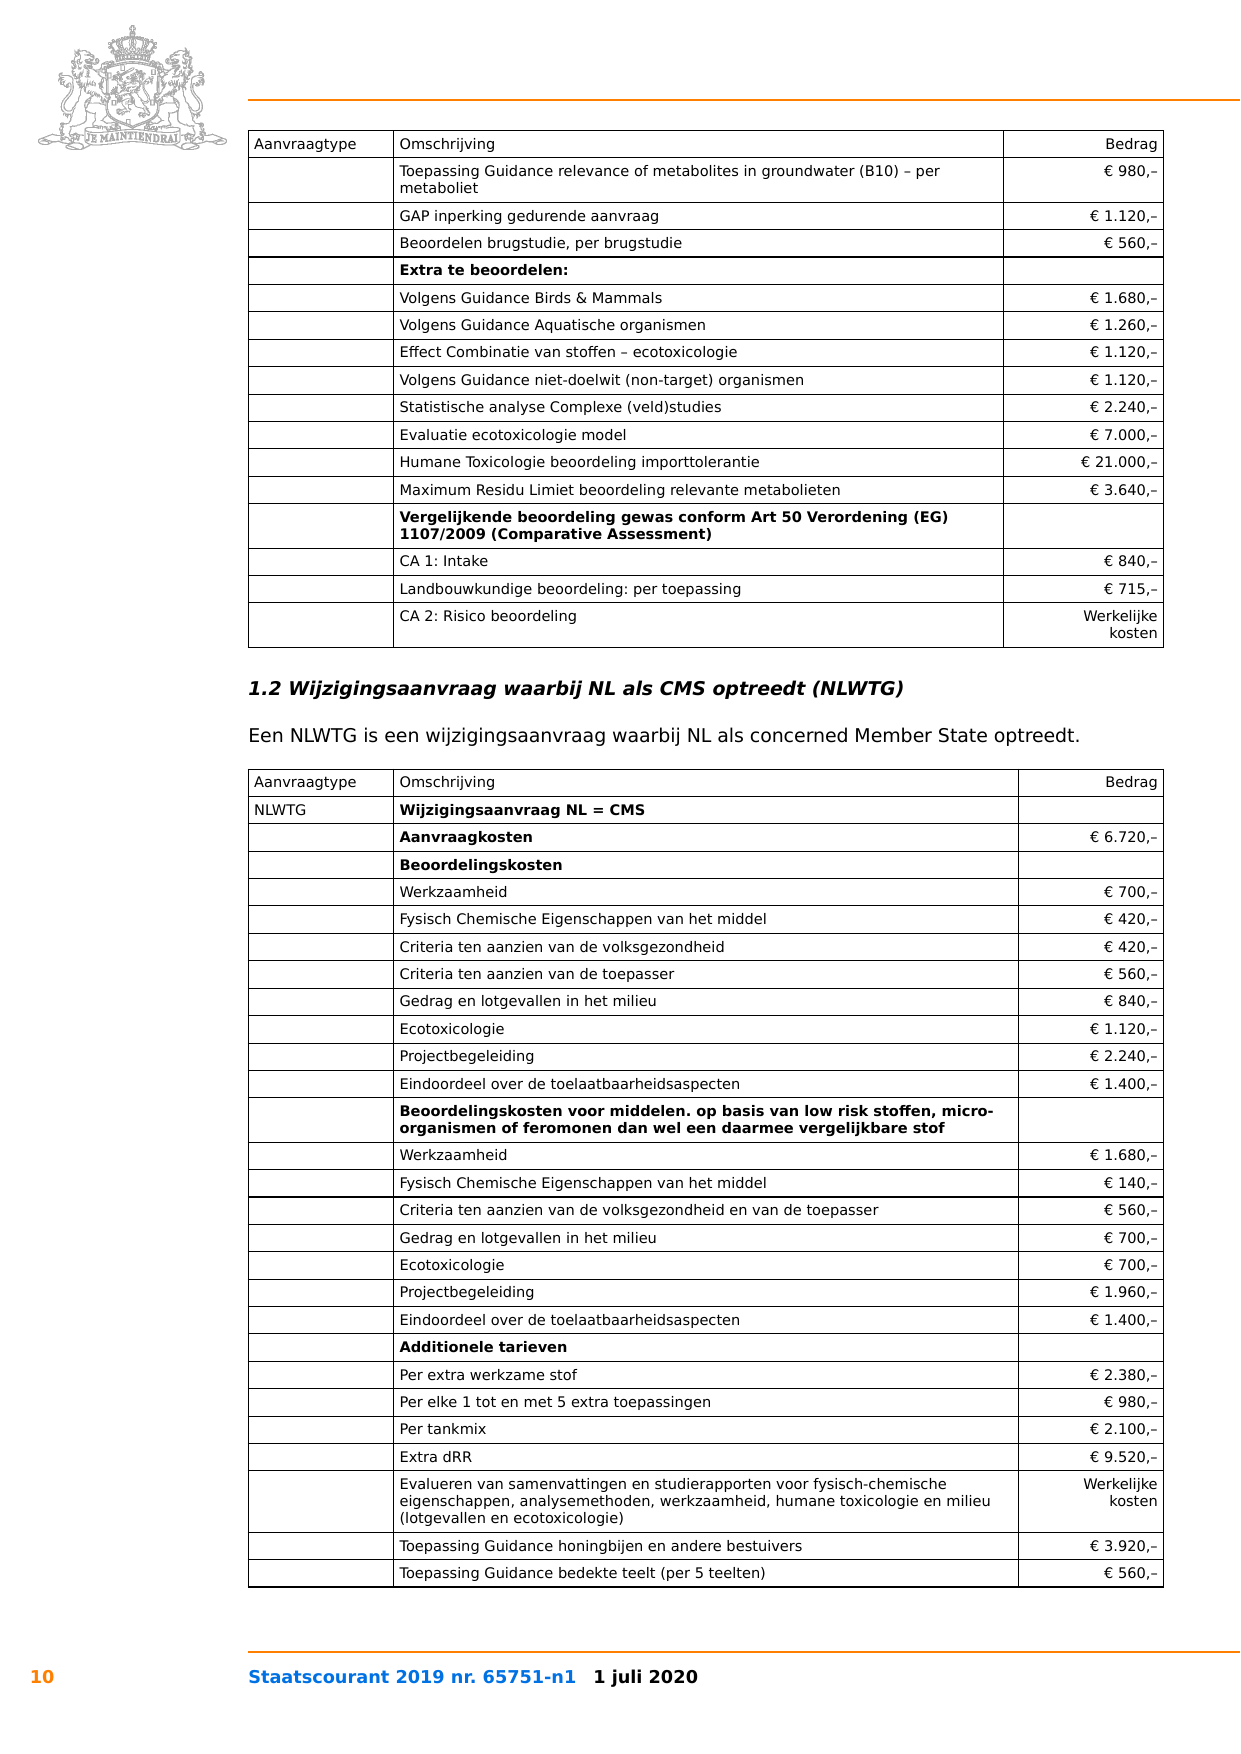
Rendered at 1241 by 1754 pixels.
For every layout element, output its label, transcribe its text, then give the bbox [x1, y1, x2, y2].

table_cell Statistische analyse Complexe (veld)studies [394, 395, 1003, 421]
table_cell € 1.680,– [1019, 1143, 1163, 1169]
picture [38, 25, 227, 150]
table_cell Aanvraagkosten [394, 824, 1018, 851]
table_cell € 6.720,– [1019, 824, 1163, 851]
table_cell Ecotoxicologie [394, 1016, 1018, 1042]
table_cell Werkelijke kosten [1019, 1471, 1163, 1532]
table_cell € 2.380,– [1019, 1362, 1163, 1388]
table_cell € 1.680,– [1004, 285, 1163, 311]
table_cell [1019, 797, 1163, 823]
table_cell [249, 340, 393, 366]
table_cell Beoordelen brugstudie, per brugstudie [394, 230, 1003, 256]
table_cell Per extra werkzame stof [394, 1362, 1018, 1388]
table_cell € 2.100,– [1019, 1417, 1163, 1443]
table_cell Effect Combinatie van stoffen – ecotoxicologie [394, 340, 1003, 366]
table_cell [249, 395, 393, 421]
table_cell € 560,– [1019, 961, 1163, 988]
table_cell Gedrag en lotgevallen in het milieu [394, 1225, 1018, 1251]
table_cell [249, 477, 393, 503]
table_cell Criteria ten aanzien van de toepasser [394, 961, 1018, 988]
table_cell Volgens Guidance Birds & Mammals [394, 285, 1003, 311]
table_cell [249, 576, 393, 602]
table_cell [249, 258, 393, 284]
table_header Omschrijving [394, 770, 1018, 796]
table_cell € 560,– [1004, 230, 1163, 256]
table_cell Werkzaamheid [394, 1143, 1018, 1169]
table_cell [249, 879, 393, 905]
table_cell CA 2: Risico beoordeling [394, 603, 1003, 647]
table_cell [1004, 258, 1163, 284]
table_cell € 1.120,– [1004, 203, 1163, 229]
table_cell € 2.240,– [1004, 395, 1163, 421]
table_cell € 3.920,– [1019, 1533, 1163, 1559]
table_cell [249, 1016, 393, 1042]
table_cell € 1.400,– [1019, 1307, 1163, 1333]
table_cell € 1.960,– [1019, 1280, 1163, 1306]
table_cell [249, 1044, 393, 1070]
table_cell Eindoordeel over de toelaatbaarheidsaspecten [394, 1071, 1018, 1097]
table_cell € 1.120,– [1004, 367, 1163, 393]
table_cell Maximum Residu Limiet beoordeling relevante metabolieten [394, 477, 1003, 503]
table_cell [249, 1098, 393, 1142]
table_cell Landbouwkundige beoordeling: per toepassing [394, 576, 1003, 602]
table_cell [249, 549, 393, 575]
table_cell [249, 1334, 393, 1361]
table_cell NLWTG [249, 797, 393, 823]
table_cell € 980,– [1019, 1389, 1163, 1416]
table_cell [249, 1225, 393, 1251]
table_cell [249, 422, 393, 448]
table_cell GAP inperking gedurende aanvraag [394, 203, 1003, 229]
table_header Bedrag [1019, 770, 1163, 796]
table_cell Ecotoxicologie [394, 1252, 1018, 1278]
table_header Aanvraagtype [249, 131, 393, 157]
table_cell Humane Toxicologie beoordeling importtolerantie [394, 449, 1003, 476]
table_cell [249, 824, 393, 851]
table_cell [249, 203, 393, 229]
table_cell [249, 285, 393, 311]
table_cell Fysisch Chemische Eigenschappen van het middel [394, 906, 1018, 933]
table_cell € 21.000,– [1004, 449, 1163, 476]
table_cell [1004, 504, 1163, 547]
table_cell [249, 1417, 393, 1443]
table_cell [249, 312, 393, 339]
table_cell Projectbegeleiding [394, 1044, 1018, 1070]
table_cell € 1.260,– [1004, 312, 1163, 339]
table_cell € 2.240,– [1019, 1044, 1163, 1070]
table_cell [249, 1362, 393, 1388]
table_cell Projectbegeleiding [394, 1280, 1018, 1306]
table_header Aanvraagtype [249, 770, 393, 796]
table_cell Per tankmix [394, 1417, 1018, 1443]
table_cell Per elke 1 tot en met 5 extra toepassingen [394, 1389, 1018, 1416]
table_cell € 715,– [1004, 576, 1163, 602]
table_cell Extra te beoordelen: [394, 258, 1003, 284]
table_cell [1019, 852, 1163, 878]
table_cell [249, 230, 393, 256]
table_cell € 140,– [1019, 1170, 1163, 1196]
table_cell Volgens Guidance Aquatische organismen [394, 312, 1003, 339]
table_cell [249, 1280, 393, 1306]
table_cell [1019, 1098, 1163, 1142]
table_cell [249, 989, 393, 1015]
table_cell € 980,– [1004, 158, 1163, 202]
table_cell € 840,– [1019, 989, 1163, 1015]
table_cell Additionele tarieven [394, 1334, 1018, 1361]
table_cell € 700,– [1019, 879, 1163, 905]
table_cell Fysisch Chemische Eigenschappen van het middel [394, 1170, 1018, 1196]
table_header Bedrag [1004, 131, 1163, 157]
table_cell [249, 1143, 393, 1169]
table_cell Gedrag en lotgevallen in het milieu [394, 989, 1018, 1015]
table_cell [249, 1444, 393, 1470]
table_cell € 7.000,– [1004, 422, 1163, 448]
table_cell [249, 504, 393, 547]
table_cell [249, 906, 393, 933]
table_cell Toepassing Guidance honingbijen en andere bestuivers [394, 1533, 1018, 1559]
subtitle 1.2 Wijzigingsaanvraag waarbij NL als CMS optreedt (NLWTG) [248, 678, 1163, 699]
table_cell [249, 1198, 393, 1224]
table_cell Volgens Guidance niet-doelwit (non-target) organismen [394, 367, 1003, 393]
table_cell € 1.400,– [1019, 1071, 1163, 1097]
table_cell Criteria ten aanzien van de volksgezondheid en van de toepasser [394, 1198, 1018, 1224]
table_cell [249, 1560, 393, 1586]
table_cell [1019, 1334, 1163, 1361]
table_cell Evaluatie ecotoxicologie model [394, 422, 1003, 448]
table_cell Criteria ten aanzien van de volksgezondheid [394, 934, 1018, 960]
table_cell € 420,– [1019, 906, 1163, 933]
table_cell [249, 1071, 393, 1097]
table_cell [249, 1389, 393, 1416]
table_cell Evalueren van samenvattingen en studierapporten voor fysisch-chemische eigenschappen, analysemethoden, werkzaamheid, humane toxicologie en milieu (lotgevallen en ecotoxicologie) [394, 1471, 1018, 1532]
table_cell [249, 1533, 393, 1559]
table_cell Werkzaamheid [394, 879, 1018, 905]
table_cell € 840,– [1004, 549, 1163, 575]
table_cell [249, 852, 393, 878]
table_cell [249, 1471, 393, 1532]
table_cell [249, 961, 393, 988]
table_cell Toepassing Guidance bedekte teelt (per 5 teelten) [394, 1560, 1018, 1586]
table_cell Extra dRR [394, 1444, 1018, 1470]
table_cell [249, 158, 393, 202]
table_cell € 560,– [1019, 1198, 1163, 1224]
table_cell € 1.120,– [1019, 1016, 1163, 1042]
table_cell Vergelijkende beoordeling gewas conform Art 50 Verordening (EG) 1107/2009 (Comparative Assessment) [394, 504, 1003, 547]
table_cell Werkelijke kosten [1004, 603, 1163, 647]
table_cell € 1.120,– [1004, 340, 1163, 366]
table_cell € 420,– [1019, 934, 1163, 960]
table_cell € 560,– [1019, 1560, 1163, 1586]
table_cell € 700,– [1019, 1252, 1163, 1278]
table_cell € 700,– [1019, 1225, 1163, 1251]
table_cell Wijzigingsaanvraag NL = CMS [394, 797, 1018, 823]
table_cell [249, 367, 393, 393]
table_cell Eindoordeel over de toelaatbaarheidsaspecten [394, 1307, 1018, 1333]
table_cell [249, 934, 393, 960]
table_cell [249, 1307, 393, 1333]
table_cell Toepassing Guidance relevance of metabolites in groundwater (B10) – per metaboliet [394, 158, 1003, 202]
table_cell [249, 603, 393, 647]
table_cell [249, 1252, 393, 1278]
table_cell CA 1: Intake [394, 549, 1003, 575]
table_cell [249, 1170, 393, 1196]
table_cell Beoordelingskosten voor middelen. op basis van low risk stoffen, micro-organismen of feromonen dan wel een daarmee vergelijkbare stof [394, 1098, 1018, 1142]
table_header Omschrijving [394, 131, 1003, 157]
table_cell € 3.640,– [1004, 477, 1163, 503]
table_cell € 9.520,– [1019, 1444, 1163, 1470]
table_cell Beoordelingskosten [394, 852, 1018, 878]
table_cell [249, 449, 393, 476]
text Een NLWTG is een wijzigingsaanvraag waarbij NL als concerned Member State optreedt. [248, 724, 1163, 747]
